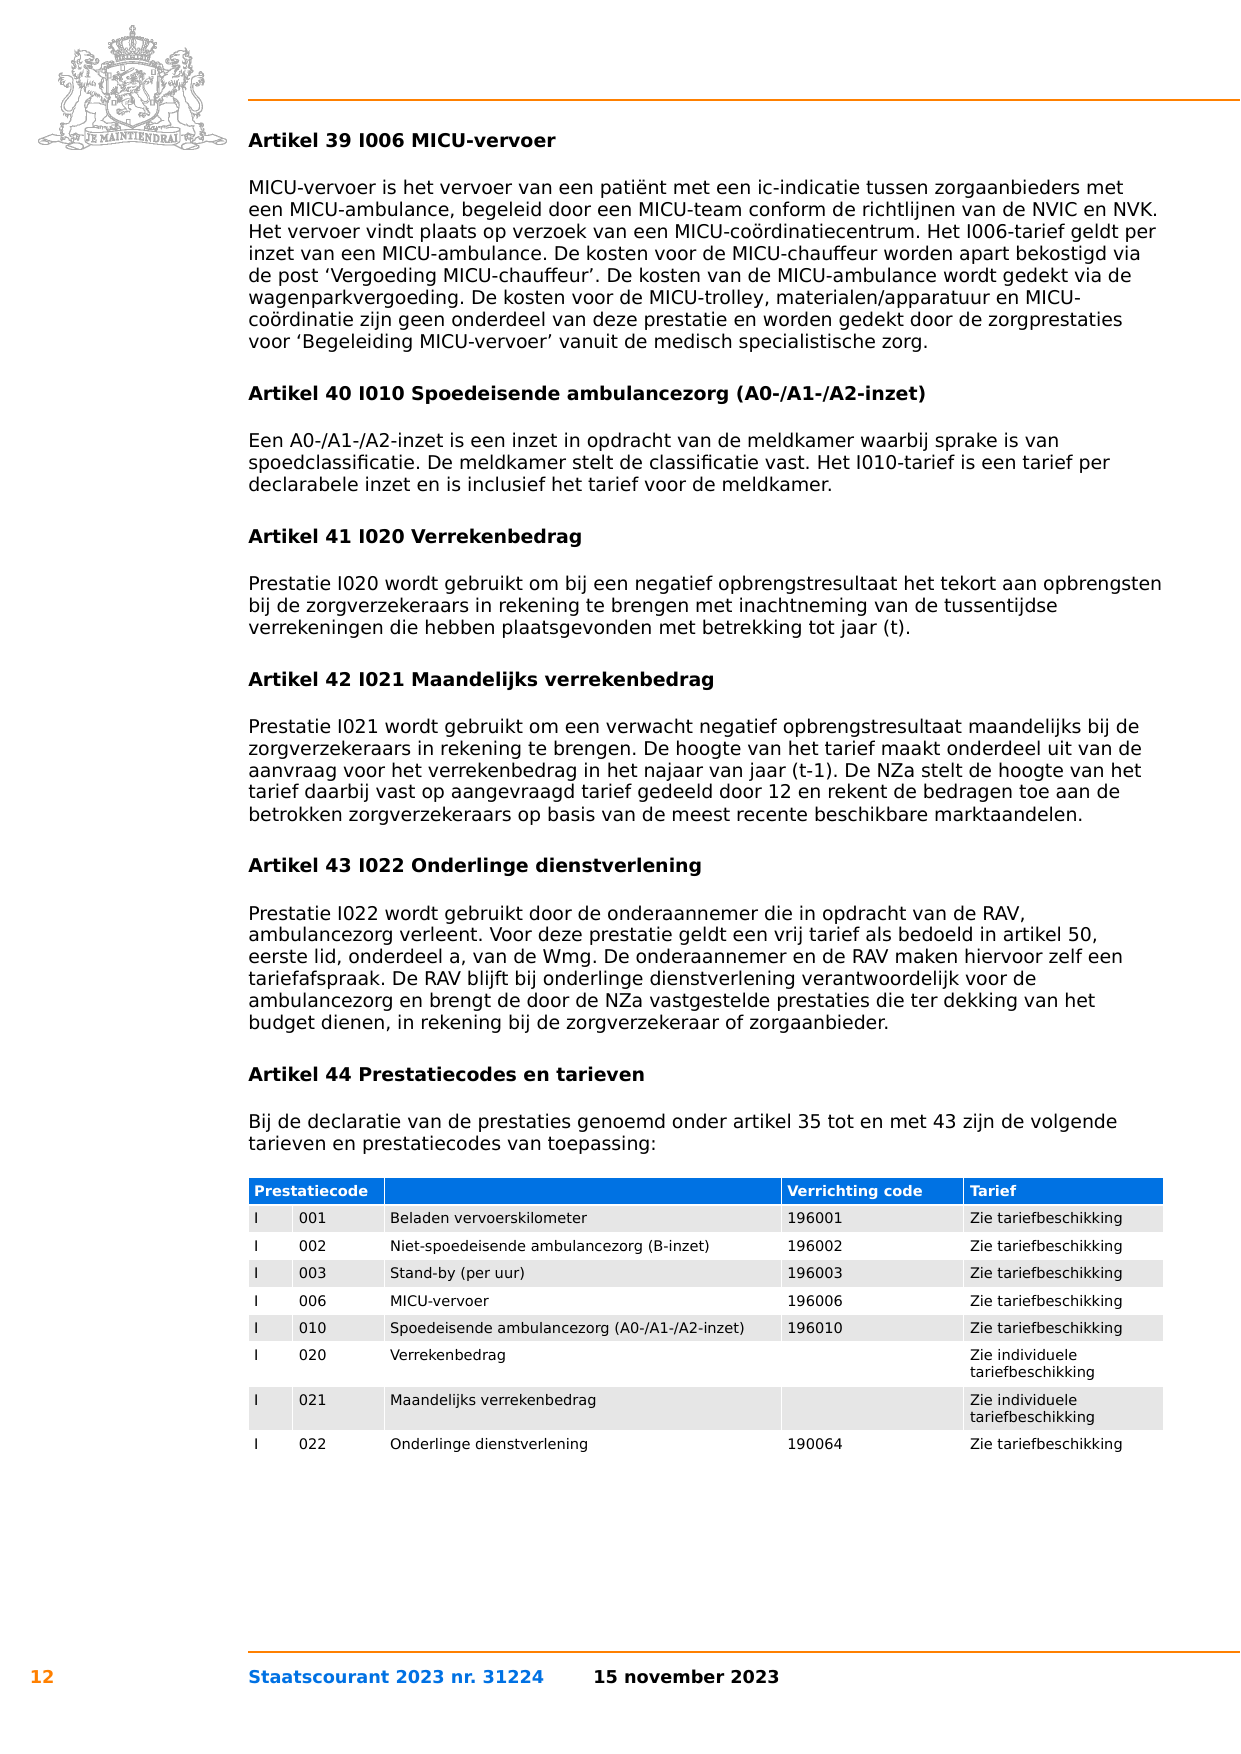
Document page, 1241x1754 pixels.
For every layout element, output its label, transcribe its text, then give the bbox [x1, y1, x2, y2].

table_header Prestatiecode [249, 1178, 384, 1204]
table_cell Verrekenbedrag [385, 1343, 781, 1386]
table_cell I [249, 1288, 292, 1314]
subtitle Artikel 41 I020 Verrekenbedrag [248, 526, 1163, 548]
table_cell 190064 [782, 1431, 963, 1458]
table_cell Zie tariefbeschikking [964, 1260, 1163, 1287]
table_cell Zie tariefbeschikking [964, 1233, 1163, 1259]
table_cell I [249, 1431, 292, 1458]
subtitle Artikel 39 I006 MICU-vervoer [248, 130, 1163, 152]
table_cell [782, 1343, 963, 1386]
table_cell I [249, 1233, 292, 1259]
table_header [385, 1178, 781, 1204]
table_cell 010 [293, 1315, 384, 1341]
subtitle Artikel 44 Prestatiecodes en tarieven [248, 1064, 1163, 1086]
text Prestatie I020 wordt gebruikt om bij een negatief opbrengstresultaat het tekort aan opbrengsten bij de zorgverzekeraars in rekening te brengen met inachtneming van de tussentijdse verrekeningen die hebben plaatsgevonden met betrekking tot jaar (t). [248, 573, 1163, 638]
table_cell Zie tariefbeschikking [964, 1431, 1163, 1458]
picture [38, 25, 227, 150]
text Een A0-/A1-/A2-inzet is een inzet in opdracht van de meldkamer waarbij sprake is van spoedclassificatie. De meldkamer stelt de classificatie vast. Het I010-tarief is een tarief per declarabele inzet en is inclusief het tarief voor de meldkamer. [248, 430, 1163, 496]
text Prestatie I021 wordt gebruikt om een verwacht negatief opbrengstresultaat maandelijks bij de zorgverzekeraars in rekening te brengen. De hoogte van het tarief maakt onderdeel uit van de aanvraag voor het verrekenbedrag in het najaar van jaar (t-1). De NZa stelt de hoogte van het tarief daarbij vast op aangevraagd tarief gedeeld door 12 en rekent de bedragen toe aan de betrokken zorgverzekeraars op basis van de meest recente beschikbare marktaandelen. [248, 716, 1163, 825]
subtitle Artikel 42 I021 Maandelijks verrekenbedrag [248, 668, 1163, 691]
text Prestatie I022 wordt gebruikt door de onderaannemer die in opdracht van de RAV, ambulancezorg verleent. Voor deze prestatie geldt een vrij tarief als bedoeld in artikel 50, eerste lid, onderdeel a, van de Wmg. De onderaannemer en de RAV maken hiervoor zelf een tariefafspraak. De RAV blijft bij onderlinge dienstverlening verantwoordelijk voor de ambulancezorg en brengt de door de NZa vastgestelde prestaties die ter dekking van het budget dienen, in rekening bij de zorgverzekeraar of zorgaanbieder. [248, 902, 1163, 1034]
table_cell I [249, 1343, 292, 1386]
table_cell Maandelijks verrekenbedrag [385, 1387, 781, 1430]
table_cell 022 [293, 1431, 384, 1458]
table_cell Zie individuele tariefbeschikking [964, 1387, 1163, 1430]
text MICU-vervoer is het vervoer van een patiënt met een ic-indicatie tussen zorgaanbieders met een MICU-ambulance, begeleid door een MICU-team conform de richtlijnen van de NVIC en NVK. Het vervoer vindt plaats op verzoek van een MICU-coördinatiecentrum. Het I006-tarief geldt per inzet van een MICU-ambulance. De kosten voor de MICU-chauffeur worden apart bekostigd via de post ‘Vergoeding MICU-chauffeur’. De kosten van de MICU-ambulance wordt gedekt via de wagenparkvergoeding. De kosten voor de MICU-trolley, materialen/apparatuur en MICU-coördinatie zijn geen onderdeel van deze prestatie en worden gedekt door de zorgprestaties voor ‘Begeleiding MICU-vervoer’ vanuit de medisch specialistische zorg. [248, 177, 1163, 353]
table_cell 196010 [782, 1315, 963, 1341]
subtitle Artikel 43 I022 Onderlinge dienstverlening [248, 855, 1163, 877]
table_cell 021 [293, 1387, 384, 1430]
table_cell Zie tariefbeschikking [964, 1206, 1163, 1232]
table_cell 196001 [782, 1206, 963, 1232]
table_cell Stand-by (per uur) [385, 1260, 781, 1287]
text Bij de declaratie van de prestaties genoemd onder artikel 35 tot en met 43 zijn de volgende tarieven en prestatiecodes van toepassing: [248, 1111, 1163, 1155]
table_cell Spoedeisende ambulancezorg (A0-/A1-/A2-inzet) [385, 1315, 781, 1341]
table_cell I [249, 1206, 292, 1232]
table_cell I [249, 1315, 292, 1341]
table_cell 196006 [782, 1288, 963, 1314]
table_cell I [249, 1260, 292, 1287]
subtitle Artikel 40 I010 Spoedeisende ambulancezorg (A0-/A1-/A2-inzet) [248, 383, 1163, 405]
table_cell 001 [293, 1206, 384, 1232]
table_cell Niet-spoedeisende ambulancezorg (B-inzet) [385, 1233, 781, 1259]
table_cell Zie tariefbeschikking [964, 1288, 1163, 1314]
table_cell Beladen vervoerskilometer [385, 1206, 781, 1232]
table_cell I [249, 1387, 292, 1430]
table_cell 196003 [782, 1260, 963, 1287]
table_cell 006 [293, 1288, 384, 1314]
table_cell 002 [293, 1233, 384, 1259]
table_cell Zie individuele tariefbeschikking [964, 1343, 1163, 1386]
table_cell Zie tariefbeschikking [964, 1315, 1163, 1341]
table_header Verrichting code [782, 1178, 963, 1204]
table_cell 020 [293, 1343, 384, 1386]
table_cell [782, 1387, 963, 1430]
table_cell 196002 [782, 1233, 963, 1259]
table_cell Onderlinge dienstverlening [385, 1431, 781, 1458]
table_header Tarief [964, 1178, 1163, 1204]
table_cell MICU-vervoer [385, 1288, 781, 1314]
table_cell 003 [293, 1260, 384, 1287]
